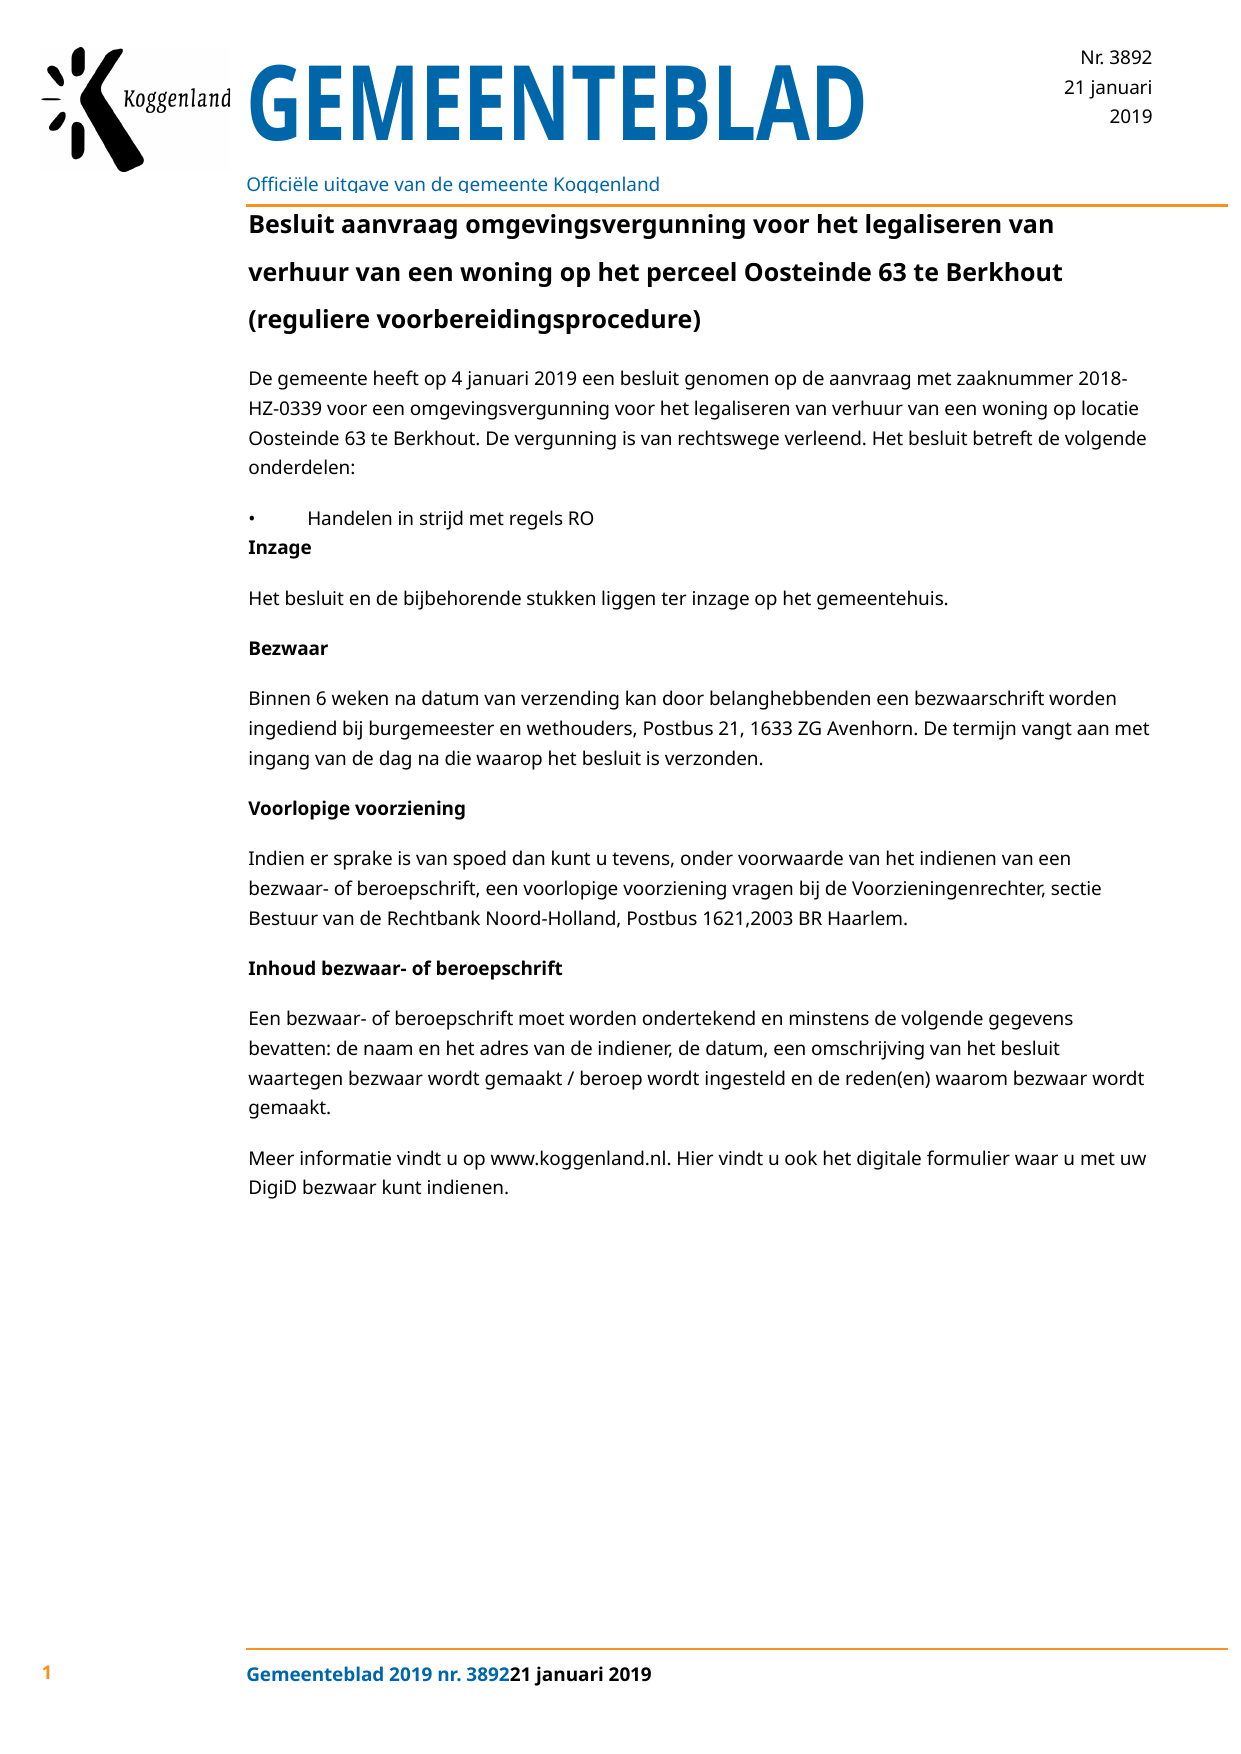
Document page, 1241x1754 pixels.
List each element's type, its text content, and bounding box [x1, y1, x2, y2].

text Het besluit en de bijbehorende stukken liggen ter inzage op het gemeentehuis. [248, 585, 1152, 610]
text De gemeente heeft op 4 januari 2019 een besluit genomen op de aanvraag met zaaknummer 2018-HZ-0339 voor een omgevingsvergunning voor het legaliseren van verhuur van een woning op locatie Oosteinde 63 te Berkhout. De vergunning is van rechtswege verleend. Het besluit betreft de volgende onderdelen: [248, 366, 1152, 480]
picture [41, 47, 231, 172]
text Binnen 6 weken na datum van verzending kan door belanghebbenden een bezwaarschrift worden ingediend bij burgemeester en wethouders, Postbus 21, 1633 ZG Avenhorn. De termijn vangt aan met ingang van de dag na die waarop het besluit is verzonden. [248, 686, 1152, 770]
text Indien er sprake is van spoed dan kunt u tevens, onder voorwaarde van het indienen van een bezwaar- of beroepschrift, een voorlopige voorziening vragen bij de Voorzieningenrechter, sectie Bestuur van de Rechtbank Noord-Holland, Postbus 1621,2003 BR Haarlem. [248, 846, 1152, 930]
text Meer informatie vindt u op www.koggenland.nl. Hier vindt u ook het digitale formulier waar u met uw DigiD bezwaar kunt indienen. [248, 1145, 1152, 1200]
text Een bezwaar- of beroepschrift moet worden ondertekend en minstens de volgende gegevens bevatten: de naam en het adres van de indiener, de datum, een omschrijving van het besluit waartegen bezwaar wordt gemaakt / beroep wordt ingesteld en de reden(en) waarom bezwaar wordt gemaakt. [248, 1006, 1152, 1120]
list Handelen in strijd met regels RO [248, 505, 1152, 530]
text Voorlopige voorziening [248, 795, 1152, 821]
text Inzage [248, 534, 1152, 560]
text Inhoud bezwaar- of beroepschrift [248, 955, 1152, 981]
text Besluit aanvraag omgevingsvergunning voor het legaliseren van verhuur van een woning op het perceel Oosteinde 63 te Berkhout (reguliere voorbereidingsprocedure) [248, 207, 1152, 336]
text Bezwaar [248, 635, 1152, 661]
